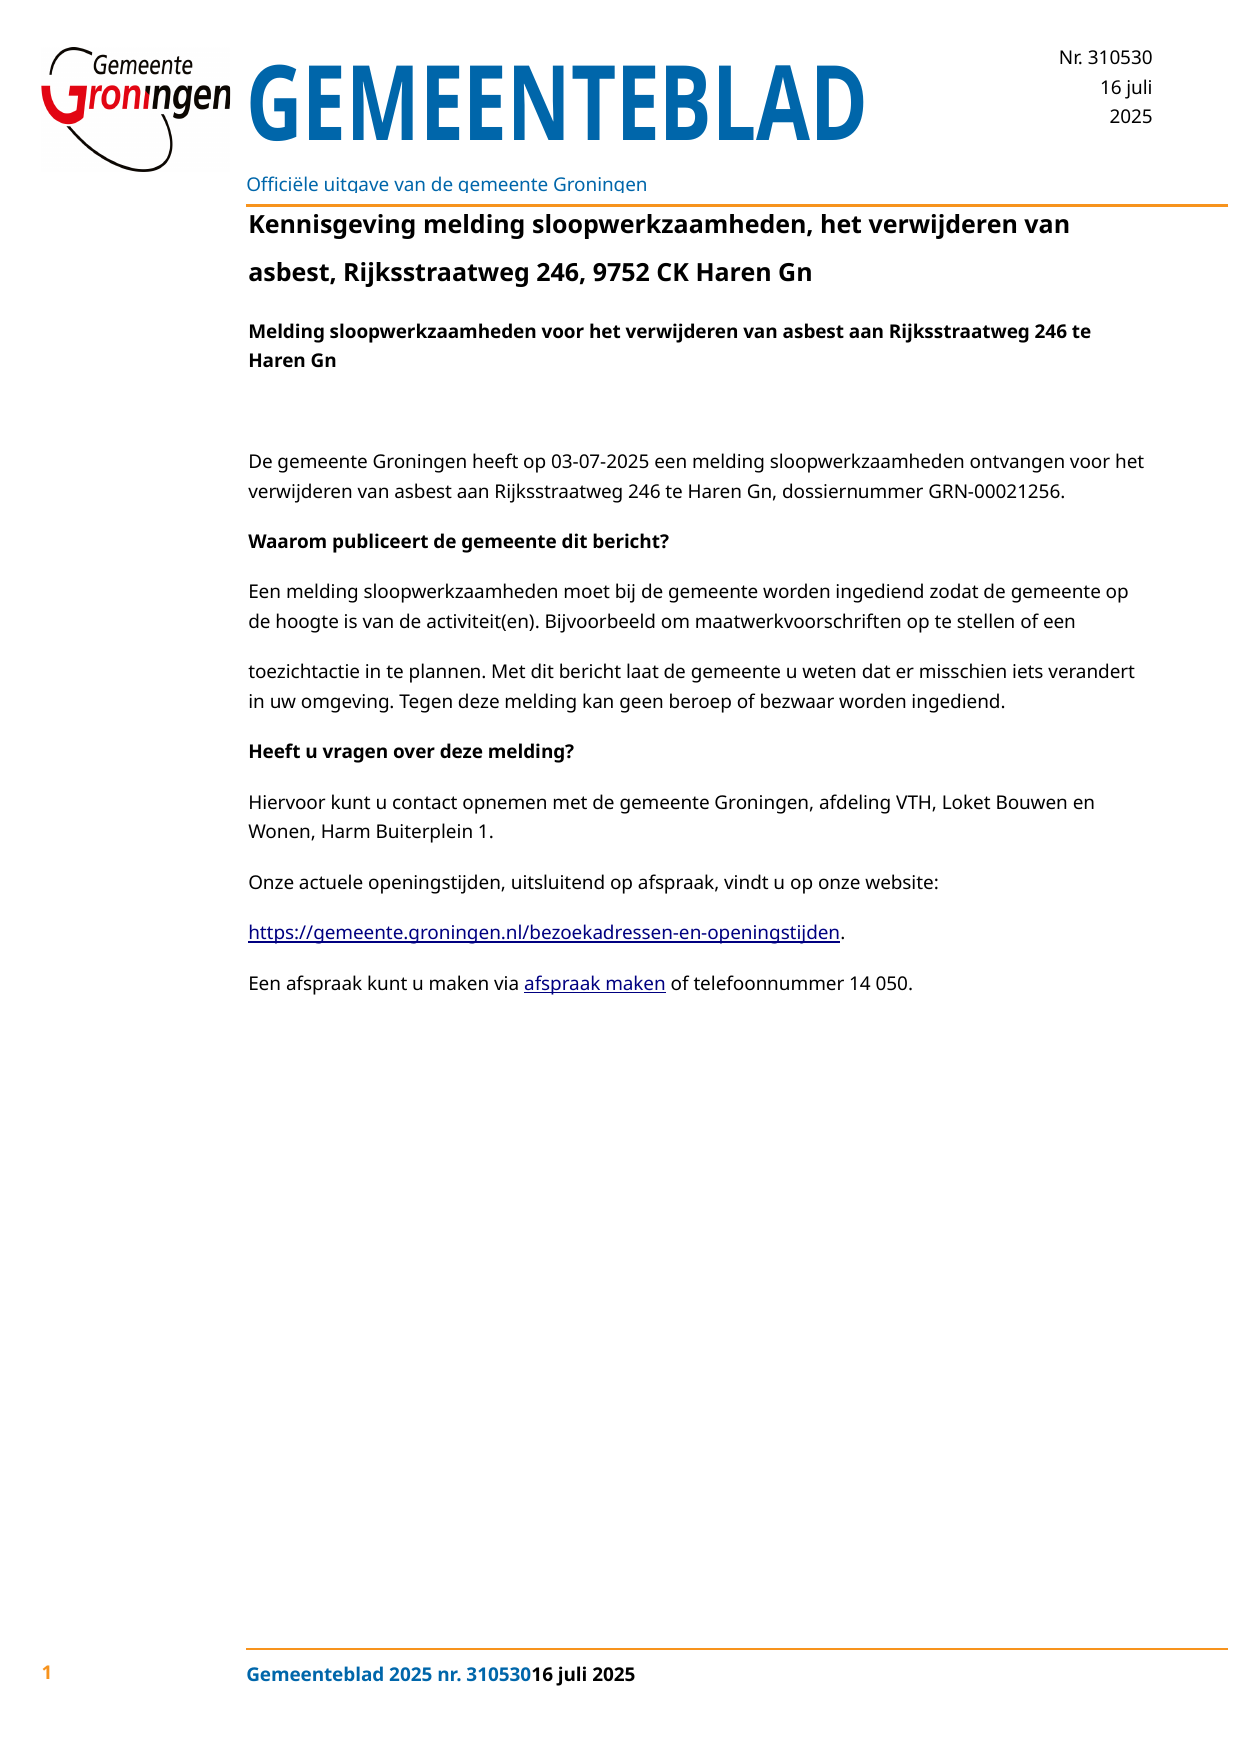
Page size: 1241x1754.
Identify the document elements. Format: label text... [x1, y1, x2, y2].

text Hiervoor kunt u contact opnemen met de gemeente Groningen, afdeling VTH, Loket Bouwen en Wonen, Harm Buiterplein 1. [248, 789, 1152, 844]
picture [41, 47, 231, 172]
text Een afspraak kunt u maken via afspraak maken of telefoonnummer 14 050. [248, 970, 1152, 996]
text Kennisgeving melding sloopwerkzaamheden, het verwijderen van asbest, Rijksstraatweg 246, 9752 CK Haren Gn [248, 207, 1152, 288]
text Onze actuele openingstijden, uitsluitend op afspraak, vindt u op onze website: [248, 869, 1152, 895]
text toezichtactie in te plannen. Met dit bericht laat de gemeente u weten dat er misschien iets verandert in uw omgeving. Tegen deze melding kan geen beroep of bezwaar worden ingediend. [248, 659, 1152, 714]
text Heeft u vragen over deze melding? [248, 739, 1152, 764]
text Een melding sloopwerkzaamheden moet bij de gemeente worden ingediend zodat de gemeente op de hoogte is van de activiteit(en). Bijvoorbeeld om maatwerkvoorschriften op te stellen of een [248, 579, 1152, 634]
text Waarom publiceert de gemeente dit bericht? [248, 528, 1152, 554]
text Melding sloopwerkzaamheden voor het verwijderen van asbest aan Rijksstraatweg 246 te Haren Gn [248, 318, 1152, 373]
text De gemeente Groningen heeft op 03-07-2025 een melding sloopwerkzaamheden ontvangen voor het verwijderen van asbest aan Rijksstraatweg 246 te Haren Gn, dossiernummer GRN-00021256. [248, 448, 1152, 504]
text https://gemeente.groningen.nl/bezoekadressen-en-openingstijden. [248, 919, 1152, 945]
